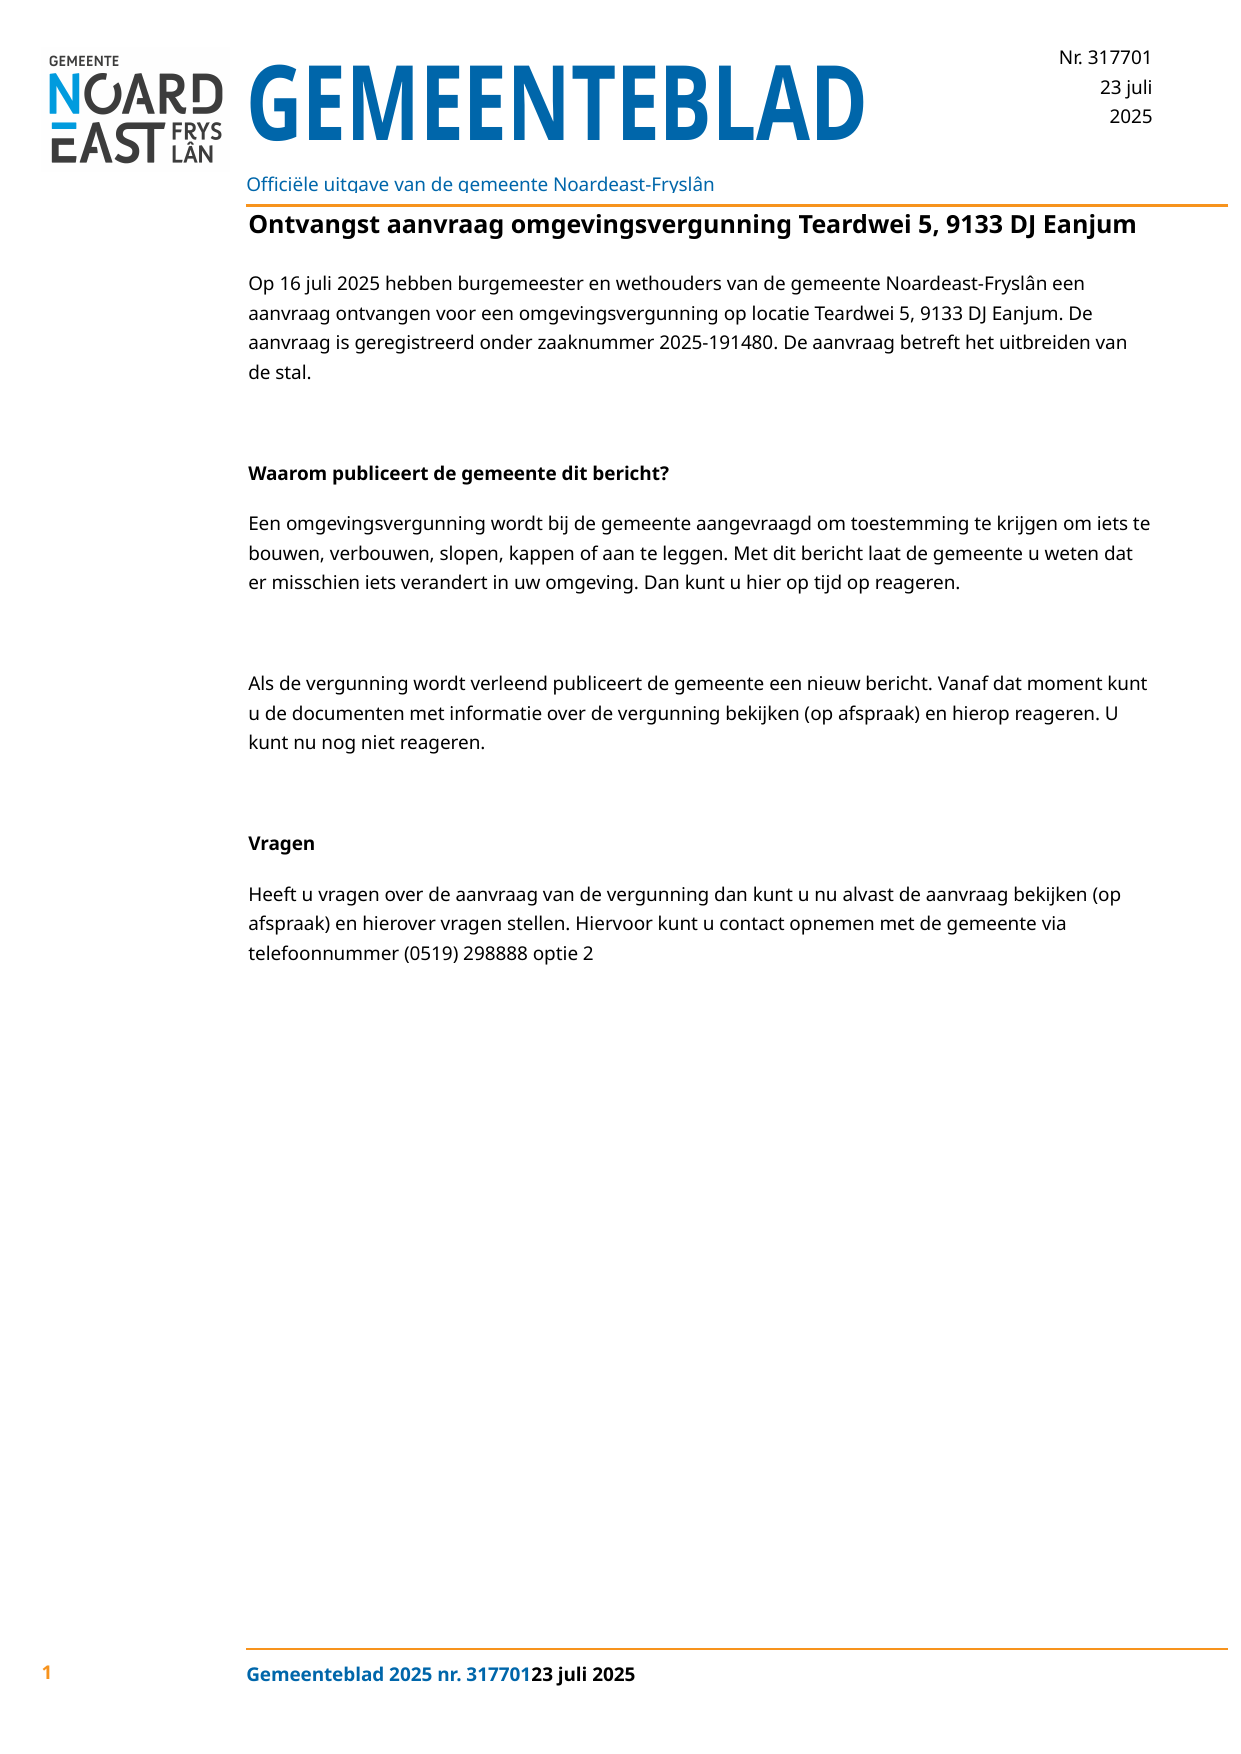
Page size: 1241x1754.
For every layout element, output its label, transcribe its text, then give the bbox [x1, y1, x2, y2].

text Ontvangst aanvraag omgevingsvergunning Teardwei 5, 9133 DJ Eanjum [248, 207, 1152, 241]
text Als de vergunning wordt verleend publiceert de gemeente een nieuw bericht. Vanaf dat moment kunt u de documenten met informatie over de vergunning bekijken (op afspraak) en hierop reageren. U kunt nu nog niet reageren. [248, 670, 1152, 755]
text Vragen [248, 830, 1152, 856]
text Een omgevingsvergunning wordt bij de gemeente aangevraagd om toestemming te krijgen om iets te bouwen, verbouwen, slopen, kappen of aan te leggen. Met dit bericht laat de gemeente u weten dat er misschien iets verandert in uw omgeving. Dan kunt u hier op tijd op reageren. [248, 510, 1152, 595]
text Waarom publiceert de gemeente dit bericht? [248, 460, 1152, 486]
text Op 16 juli 2025 hebben burgemeester en wethouders van de gemeente Noardeast-Fryslân een aanvraag ontvangen voor een omgevingsvergunning op locatie Teardwei 5, 9133 DJ Eanjum. De aanvraag is geregistreerd onder zaaknummer 2025-191480. De aanvraag betreft het uitbreiden van de stal. [248, 270, 1152, 385]
text Heeft u vragen over de aanvraag van de vergunning dan kunt u nu alvast de aanvraag bekijken (op afspraak) en hierover vragen stellen. Hiervoor kunt u contact opnemen met de gemeente via telefoonnummer (0519) 298888 optie 2 [248, 881, 1152, 966]
picture [41, 47, 231, 172]
